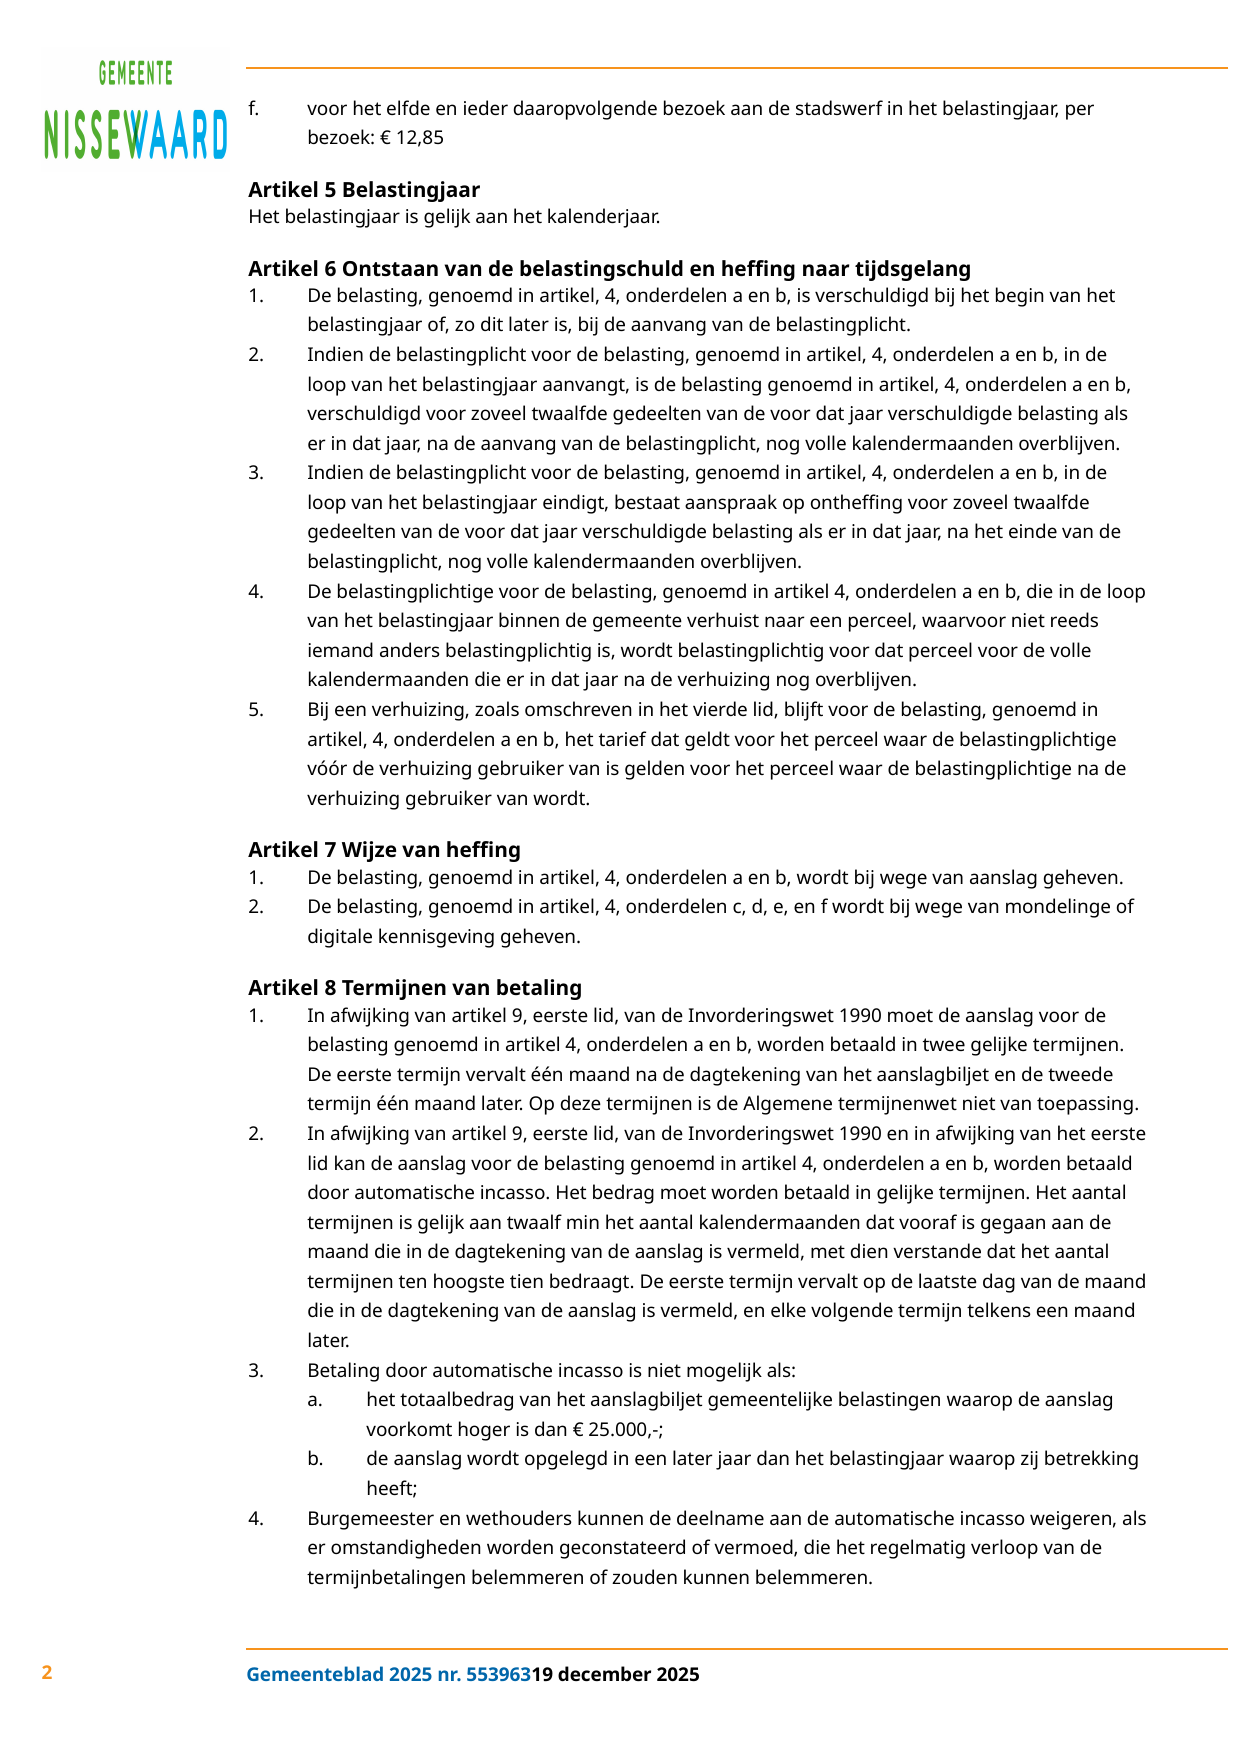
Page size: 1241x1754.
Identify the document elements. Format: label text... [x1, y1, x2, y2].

list Betaling door automatische incasso is niet mogelijk als: [248, 1357, 1152, 1383]
list De belastingplichtige voor de belasting, genoemd in artikel 4, onderdelen a en b, die in de loop van het belastingjaar binnen de gemeente verhuist naar een perceel, waarvoor niet reeds iemand anders belastingplichtig is, wordt belastingplichtig voor dat perceel voor de volle kalendermaanden die er in dat jaar na de verhuizing nog overblijven. [248, 578, 1152, 692]
list voor het elfde en ieder daaropvolgende bezoek aan de stadswerf in het belastingjaar, per bezoek: € 12,85 [248, 95, 1152, 150]
picture [41, 47, 231, 172]
list De belasting, genoemd in artikel, 4, onderdelen a en b, wordt bij wege van aanslag geheven. [248, 864, 1152, 889]
list de aanslag wordt opgelegd in een later jaar dan het belastingjaar waarop zij betrekking heeft; [307, 1446, 1152, 1501]
list Indien de belastingplicht voor de belasting, genoemd in artikel, 4, onderdelen a en b, in de loop van het belastingjaar eindigt, bestaat aanspraak op ontheffing voor zoveel twaalfde gedeelten van de voor dat jaar verschuldigde belasting als er in dat jaar, na het einde van de belastingplicht, nog volle kalendermaanden overblijven. [248, 459, 1152, 574]
text Artikel 6 Ontstaan van de belastingschuld en heffing naar tijdsgelang [248, 254, 1152, 282]
list Bij een verhuizing, zoals omschreven in het vierde lid, blijft voor de belasting, genoemd in artikel, 4, onderdelen a en b, het tarief dat geldt voor het perceel waar de belastingplichtige vóór de verhuizing gebruiker van is gelden voor het perceel waar de belastingplichtige na de verhuizing gebruiker van wordt. [248, 696, 1152, 811]
list In afwijking van artikel 9, eerste lid, van de Invorderingswet 1990 en in afwijking van het eerste lid kan de aanslag voor de belasting genoemd in artikel 4, onderdelen a en b, worden betaald door automatische incasso. Het bedrag moet worden betaald in gelijke termijnen. Het aantal termijnen is gelijk aan twaalf min het aantal kalendermaanden dat vooraf is gegaan aan de maand die in de dagtekening van de aanslag is vermeld, met dien verstande dat het aantal termijnen ten hoogste tien bedraagt. De eerste termijn vervalt op de laatste dag van de maand die in de dagtekening van de aanslag is vermeld, en elke volgende termijn telkens een maand later. [248, 1120, 1152, 1353]
text Artikel 7 Wijze van heffing [248, 835, 1152, 864]
list In afwijking van artikel 9, eerste lid, van de Invorderingswet 1990 moet de aanslag voor de belasting genoemd in artikel 4, onderdelen a en b, worden betaald in twee gelijke termijnen. De eerste termijn vervalt één maand na de dagtekening van het aanslagbiljet en de tweede termijn één maand later. Op deze termijnen is de Algemene termijnenwet niet van toepassing. [248, 1002, 1152, 1116]
text Het belastingjaar is gelijk aan het kalenderjaar. [248, 203, 1152, 229]
list De belasting, genoemd in artikel, 4, onderdelen c, d, e, en f wordt bij wege van mondelinge of digitale kennisgeving geheven. [248, 893, 1152, 949]
list De belasting, genoemd in artikel, 4, onderdelen a en b, is verschuldigd bij het begin van het belastingjaar of, zo dit later is, bij de aanvang van de belastingplicht. [248, 282, 1152, 337]
list het totaalbedrag van het aanslagbiljet gemeentelijke belastingen waarop de aanslag voorkomt hoger is dan € 25.000,-; [307, 1386, 1152, 1442]
list Indien de belastingplicht voor de belasting, genoemd in artikel, 4, onderdelen a en b, in de loop van het belastingjaar aanvangt, is de belasting genoemd in artikel, 4, onderdelen a en b, verschuldigd voor zoveel twaalfde gedeelten van de voor dat jaar verschuldigde belasting als er in dat jaar, na de aanvang van de belastingplicht, nog volle kalendermaanden overblijven. [248, 341, 1152, 456]
list Burgemeester en wethouders kunnen de deelname aan de automatische incasso weigeren, als er omstandigheden worden geconstateerd of vermoed, die het regelmatig verloop van de termijnbetalingen belemmeren of zouden kunnen belemmeren. [248, 1505, 1152, 1590]
text Artikel 8 Termijnen van betaling [248, 973, 1152, 1002]
text Artikel 5 Belastingjaar [248, 175, 1152, 203]
